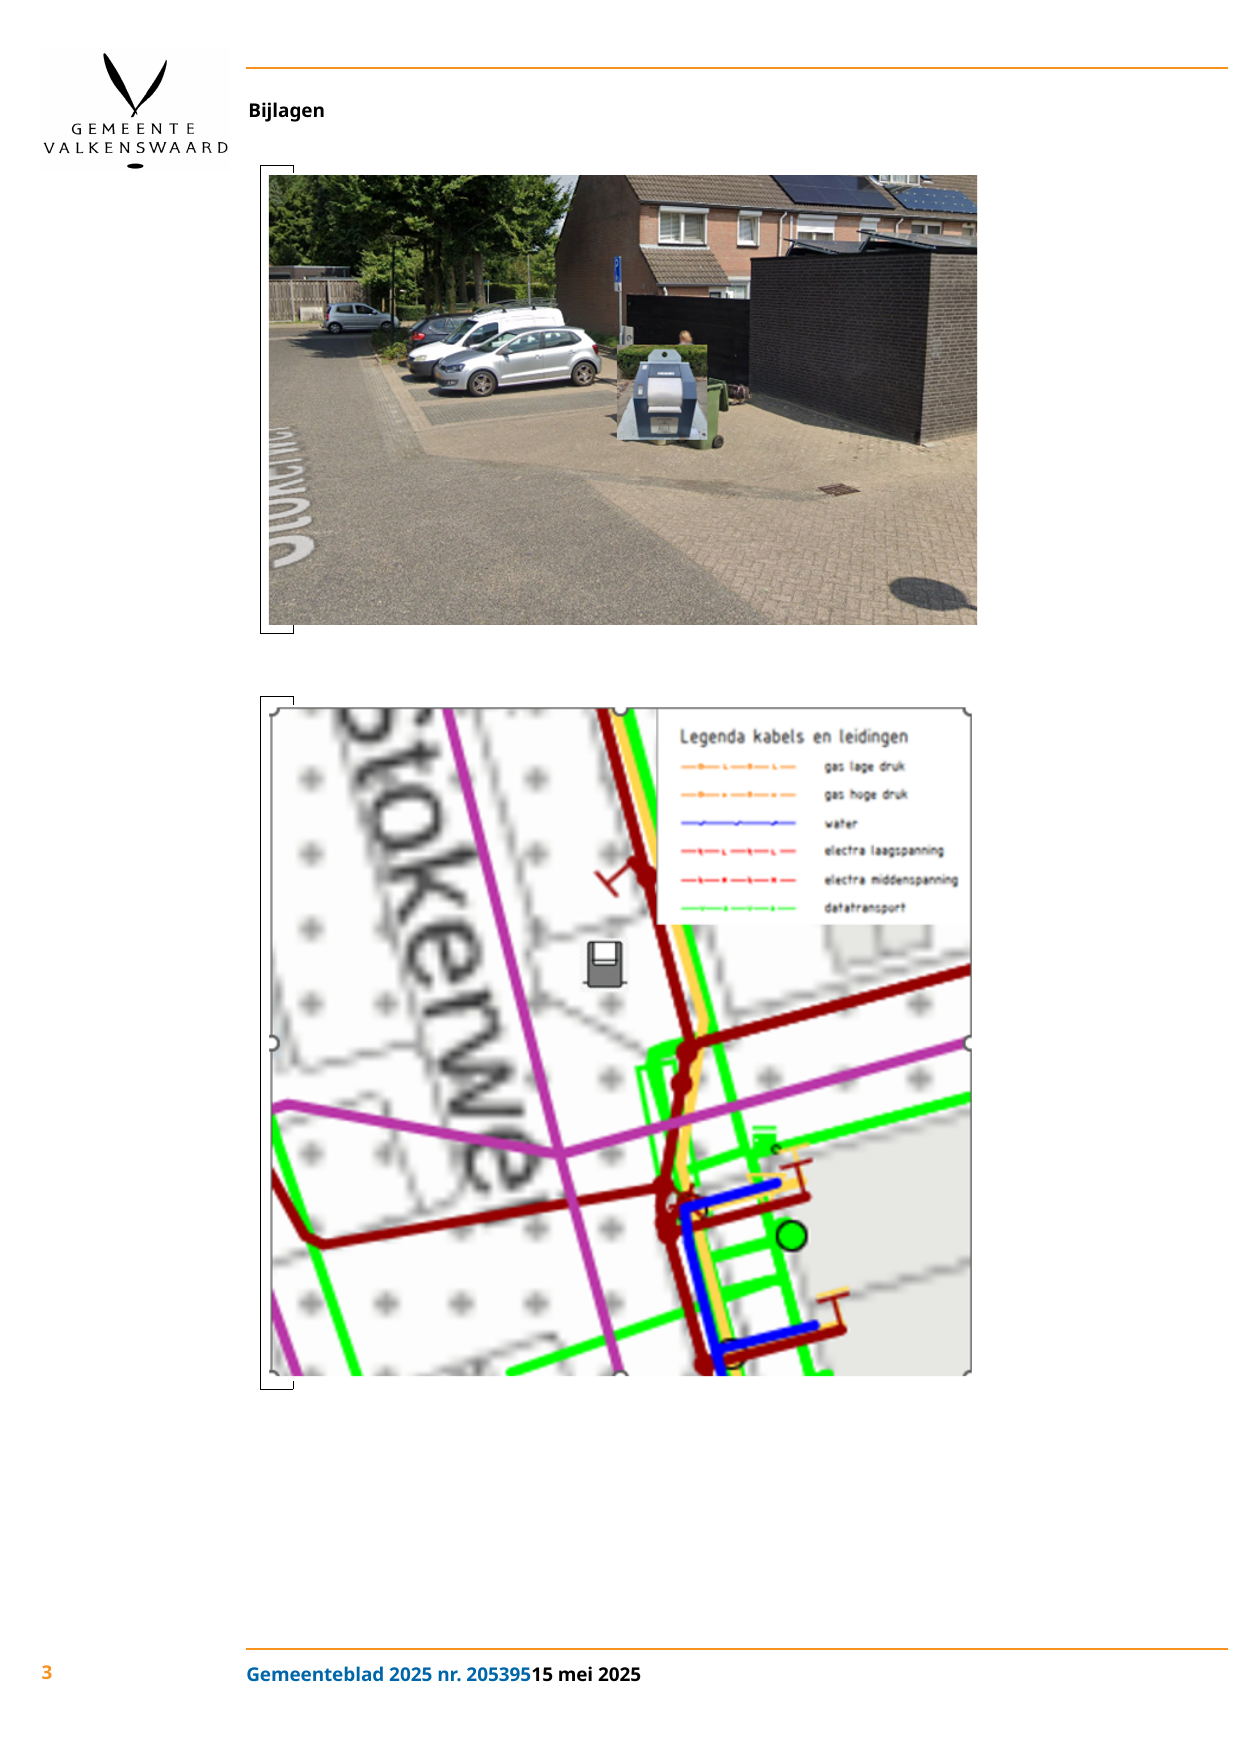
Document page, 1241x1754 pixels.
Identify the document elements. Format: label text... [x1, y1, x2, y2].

text Bijlagen [248, 95, 1152, 123]
picture [41, 47, 231, 172]
picture [268, 173, 978, 625]
picture [268, 705, 978, 1381]
